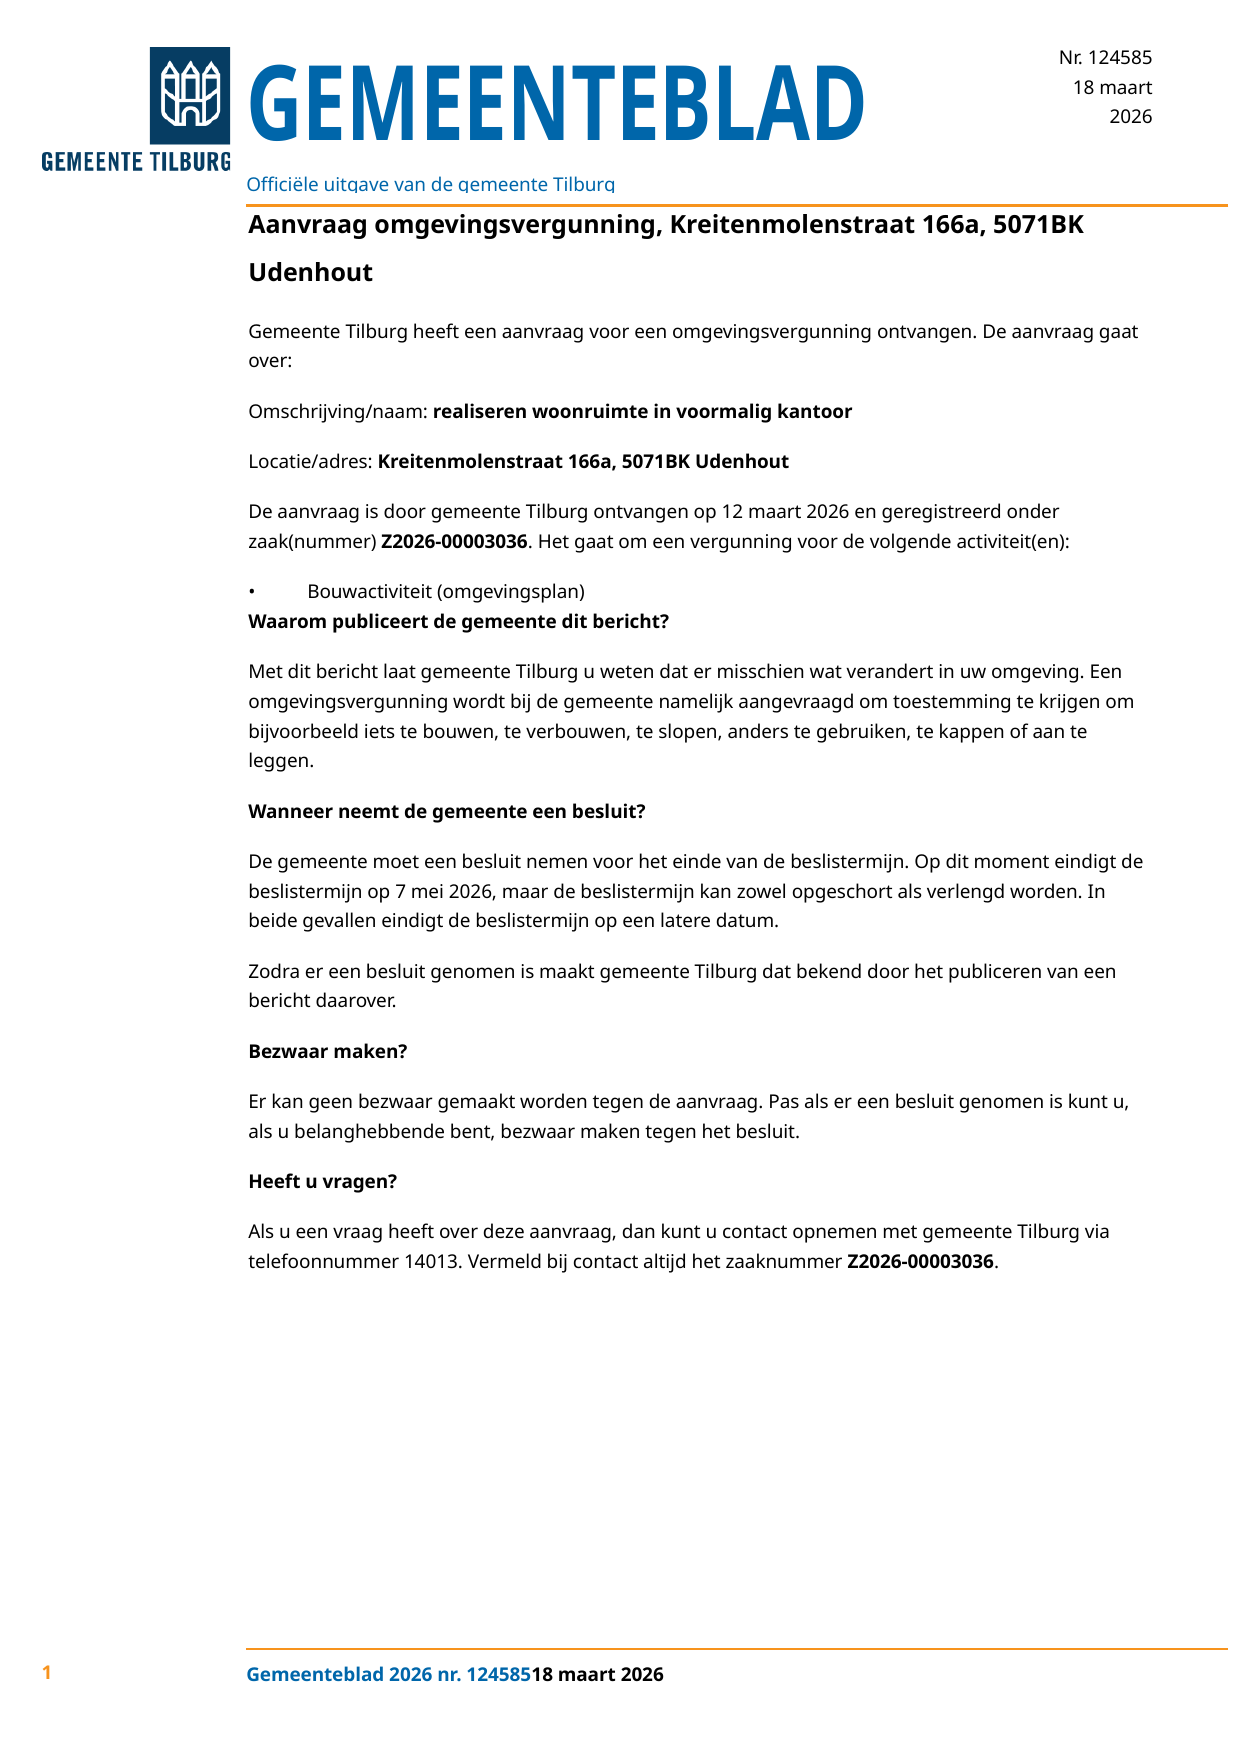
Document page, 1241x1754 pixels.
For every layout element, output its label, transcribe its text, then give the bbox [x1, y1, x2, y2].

text Gemeente Tilburg heeft een aanvraag voor een omgevingsvergunning ontvangen. De aanvraag gaat over: [248, 318, 1152, 373]
text Bezwaar maken? [248, 1038, 1152, 1064]
text Waarom publiceert de gemeente dit bericht? [248, 608, 1152, 634]
text Met dit bericht laat gemeente Tilburg u weten dat er misschien wat verandert in uw omgeving. Een omgevingsvergunning wordt bij de gemeente namelijk aangevraagd om toestemming te krijgen om bijvoorbeeld iets te bouwen, te verbouwen, te slopen, anders te gebruiken, te kappen of aan te leggen. [248, 659, 1152, 773]
text Heeft u vragen? [248, 1168, 1152, 1194]
text Wanneer neemt de gemeente een besluit? [248, 798, 1152, 824]
text De aanvraag is door gemeente Tilburg ontvangen op 12 maart 2026 en geregistreerd onder zaak(nummer) Z2026-00003036. Het gaat om een vergunning voor de volgende activiteit(en): [248, 499, 1152, 554]
text Aanvraag omgevingsvergunning, Kreitenmolenstraat 166a, 5071BK Udenhout [248, 207, 1152, 288]
text Omschrijving/naam: realiseren woonruimte in voormalig kantoor [248, 398, 1152, 424]
text Als u een vraag heeft over deze aanvraag, dan kunt u contact opnemen met gemeente Tilburg via telefoonnummer 14013. Vermeld bij contact altijd het zaaknummer Z2026-00003036. [248, 1219, 1152, 1274]
text Locatie/adres: Kreitenmolenstraat 166a, 5071BK Udenhout [248, 448, 1152, 474]
text De gemeente moet een besluit nemen voor het einde van de beslistermijn. Op dit moment eindigt de beslistermijn op 7 mei 2026, maar de beslistermijn kan zowel opgeschort als verlengd worden. In beide gevallen eindigt de beslistermijn op een latere datum. [248, 848, 1152, 933]
picture [41, 47, 231, 172]
text Zodra er een besluit genomen is maakt gemeente Tilburg dat bekend door het publiceren van een bericht daarover. [248, 958, 1152, 1013]
text Er kan geen bezwaar gemaakt worden tegen de aanvraag. Pas als er een besluit genomen is kunt u, als u belanghebbende bent, bezwaar maken tegen het besluit. [248, 1088, 1152, 1144]
list Bouwactiviteit (omgevingsplan) [248, 579, 1152, 604]
